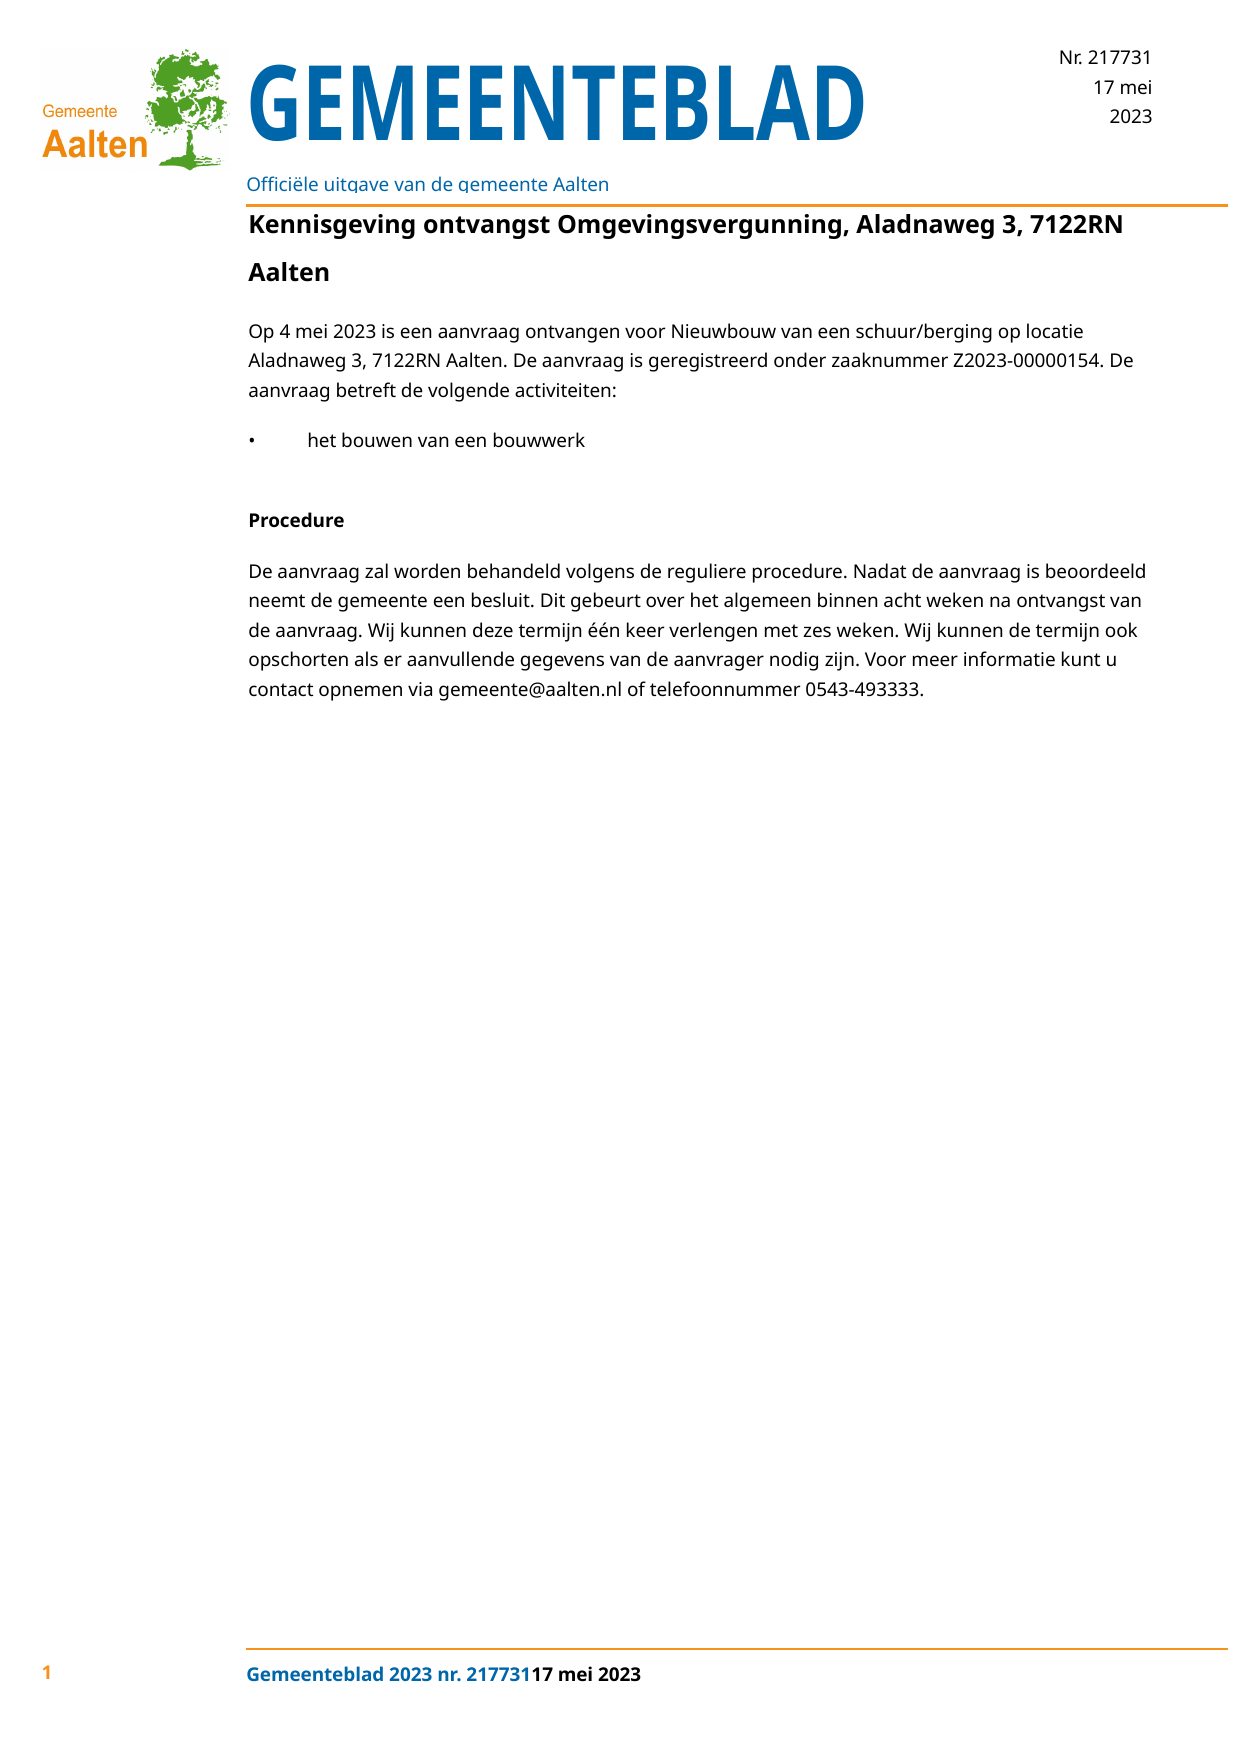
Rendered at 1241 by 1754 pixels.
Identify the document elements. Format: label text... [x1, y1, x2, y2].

text Op 4 mei 2023 is een aanvraag ontvangen voor Nieuwbouw van een schuur/berging op locatie Aladnaweg 3, 7122RN Aalten. De aanvraag is geregistreerd onder zaaknummer Z2023-00000154. De aanvraag betreft de volgende activiteiten: [248, 318, 1152, 403]
picture [41, 47, 231, 172]
text Procedure [248, 507, 1152, 533]
text Kennisgeving ontvangst Omgevingsvergunning, Aladnaweg 3, 7122RN Aalten [248, 207, 1152, 288]
text De aanvraag zal worden behandeld volgens de reguliere procedure. Nadat de aanvraag is beoordeeld neemt de gemeente een besluit. Dit gebeurt over het algemeen binnen acht weken na ontvangst van de aanvraag. Wij kunnen deze termijn één keer verlengen met zes weken. Wij kunnen de termijn ook opschorten als er aanvullende gegevens van de aanvrager nodig zijn. Voor meer informatie kunt u contact opnemen via gemeente@aalten.nl of telefoonnummer 0543-493333. [248, 558, 1152, 702]
list het bouwen van een bouwwerk [248, 427, 1152, 453]
